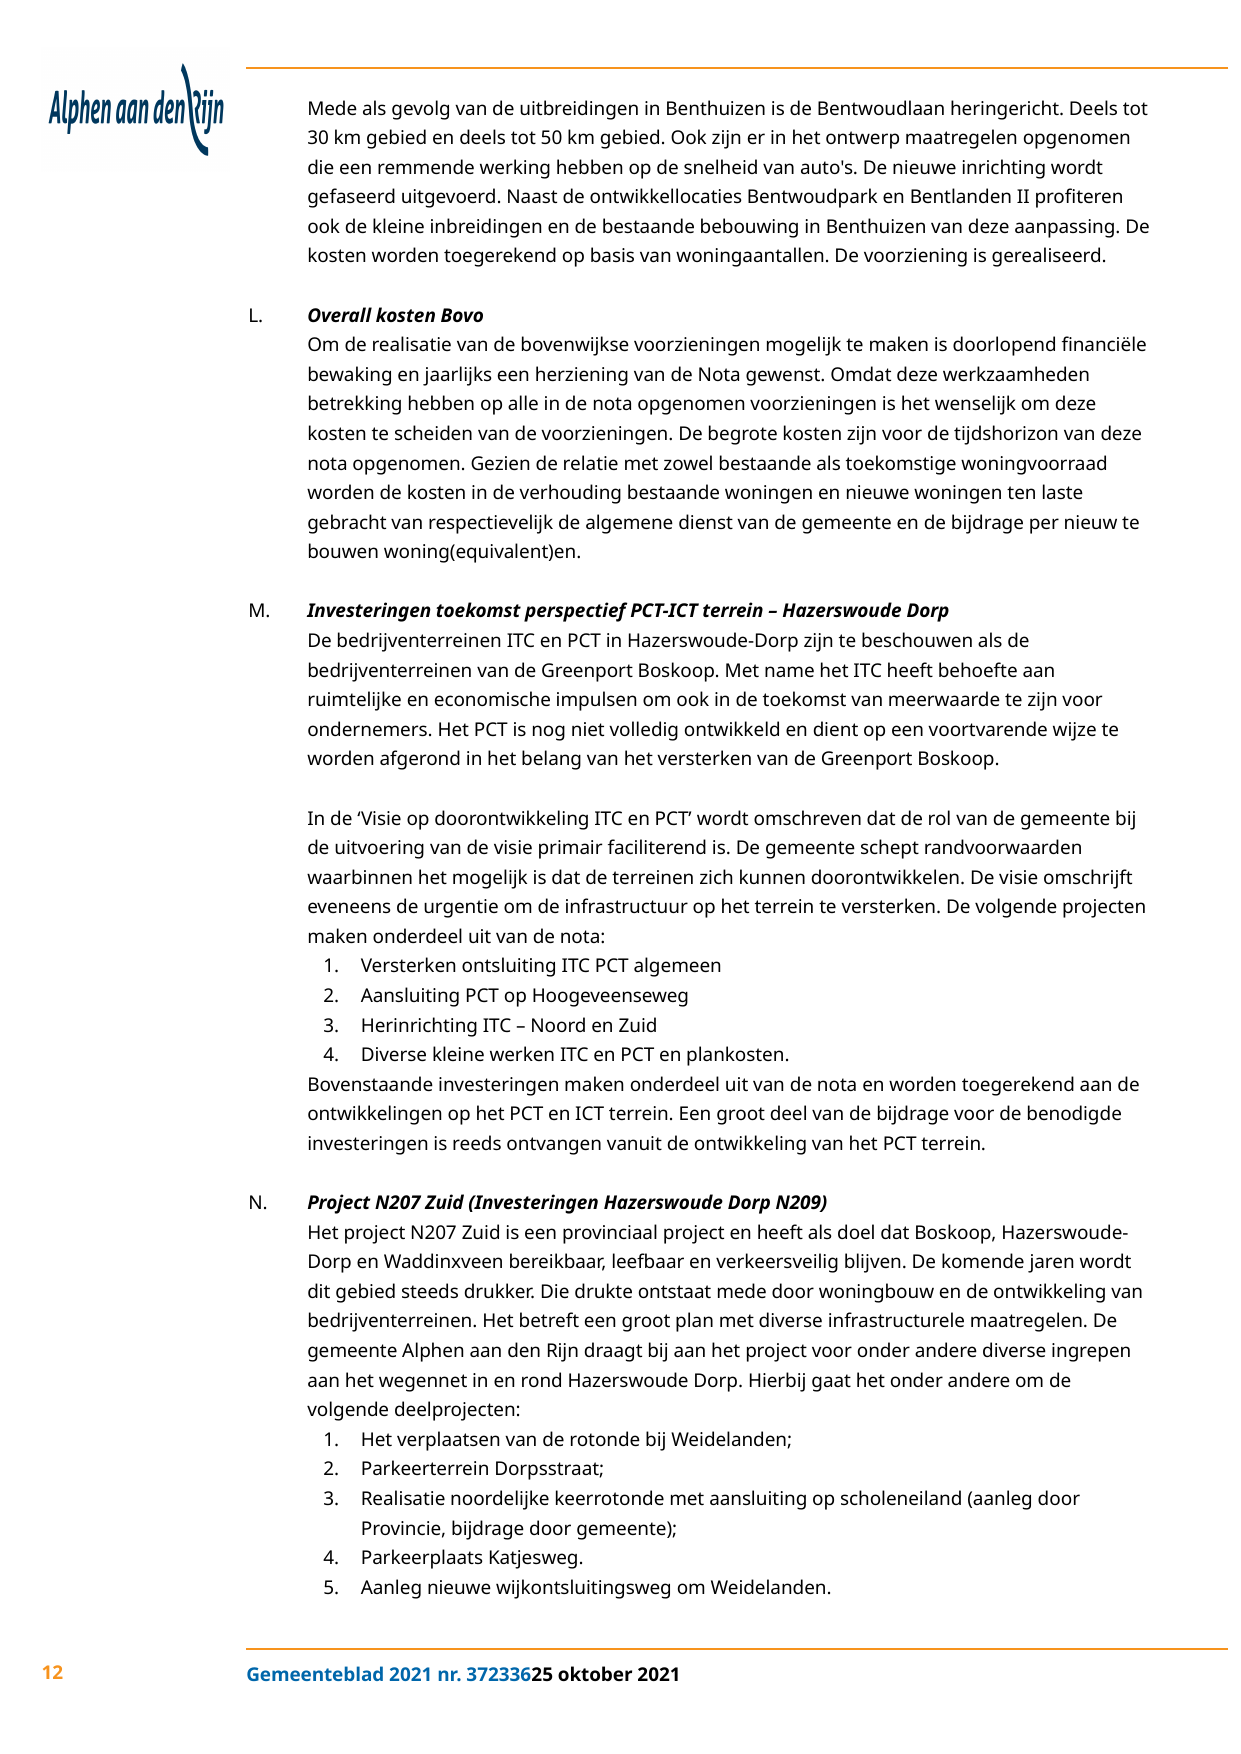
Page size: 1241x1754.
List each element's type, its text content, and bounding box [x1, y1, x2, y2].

list Aanleg nieuwe wijkontsluitingsweg om Weidelanden. [323, 1574, 1152, 1600]
list Het verplaatsen van de rotonde bij Weidelanden; [323, 1426, 1152, 1452]
list Mede als gevolg van de uitbreidingen in Benthuizen is de Bentwoudlaan heringericht. Deels tot 30 km gebied en deels tot 50 km gebied. Ook zijn er in het ontwerp maatregelen opgenomen die een remmende werking hebben op de snelheid van auto's. De nieuwe inrichting wordt gefaseerd uitgevoerd. Naast de ontwikkellocaties Bentwoudpark en Bentlanden II profiteren ook de kleine inbreidingen en de bestaande bebouwing in Benthuizen van deze aanpassing. De kosten worden toegerekend op basis van woningaantallen. De voorziening is gerealiseerd. [248, 95, 1152, 268]
list Het project N207 Zuid is een provinciaal project en heeft als doel dat Boskoop, Hazerswoude-Dorp en Waddinxveen bereikbaar, leefbaar en verkeersveilig blijven. De komende jaren wordt dit gebied steeds drukker. Die drukte ontstaat mede door woningbouw en de ontwikkeling van bedrijventerreinen. Het betreft een groot plan met diverse infrastructurele maatregelen. De gemeente Alphen aan den Rijn draagt bij aan het project voor onder andere diverse ingrepen aan het wegennet in en rond Hazerswoude Dorp. Hierbij gaat het onder andere om de volgende deelprojecten: [248, 1219, 1152, 1422]
list De bedrijventerreinen ITC en PCT in Hazerswoude-Dorp zijn te beschouwen als de bedrijventerreinen van de Greenport Boskoop. Met name het ITC heeft behoefte aan ruimtelijke en economische impulsen om ook in de toekomst van meerwaarde te zijn voor ondernemers. Het PCT is nog niet volledig ontwikkeld en dient op een voortvarende wijze te worden afgerond in het belang van het versterken van de Greenport Boskoop. [248, 627, 1152, 771]
list Herinrichting ITC – Noord en Zuid [323, 1012, 1152, 1038]
picture [41, 47, 231, 172]
list Aansluiting PCT op Hoogeveenseweg [323, 982, 1152, 1008]
list Project N207 Zuid (Investeringen Hazerswoude Dorp N209) [248, 1189, 1152, 1215]
list Overall kosten Bovo [248, 302, 1152, 328]
list In de ‘Visie op doorontwikkeling ITC en PCT’ wordt omschreven dat de rol van de gemeente bij de uitvoering van de visie primair faciliterend is. De gemeente schept randvoorwaarden waarbinnen het mogelijk is dat de terreinen zich kunnen doorontwikkelen. De visie omschrijft eveneens de urgentie om de infrastructuur op het terrein te versterken. De volgende projecten maken onderdeel uit van de nota: [248, 805, 1152, 949]
list Om de realisatie van de bovenwijkse voorzieningen mogelijk te maken is doorlopend financiële bewaking en jaarlijks een herziening van de Nota gewenst. Omdat deze werkzaamheden betrekking hebben op alle in de nota opgenomen voorzieningen is het wenselijk om deze kosten te scheiden van de voorzieningen. De begrote kosten zijn voor de tijdshorizon van deze nota opgenomen. Gezien de relatie met zowel bestaande als toekomstige woningvoorraad worden de kosten in de verhouding bestaande woningen en nieuwe woningen ten laste gebracht van respectievelijk de algemene dienst van de gemeente en de bijdrage per nieuw te bouwen woning(equivalent)en. [248, 331, 1152, 564]
list Diverse kleine werken ITC en PCT en plankosten. [323, 1041, 1152, 1067]
list Parkeerterrein Dorpsstraat; [323, 1456, 1152, 1481]
list Investeringen toekomst perspectief PCT-ICT terrein – Hazerswoude Dorp [248, 598, 1152, 623]
list Parkeerplaats Katjesweg. [323, 1544, 1152, 1570]
list Bovenstaande investeringen maken onderdeel uit van de nota en worden toegerekend aan de ontwikkelingen op het PCT en ICT terrein. Een groot deel van de bijdrage voor de benodigde investeringen is reeds ontvangen vanuit de ontwikkeling van het PCT terrein. [248, 1071, 1152, 1156]
list Realisatie noordelijke keerrotonde met aansluiting op scholeneiland (aanleg door Provincie, bijdrage door gemeente); [323, 1485, 1152, 1541]
list Versterken ontsluiting ITC PCT algemeen [323, 953, 1152, 978]
